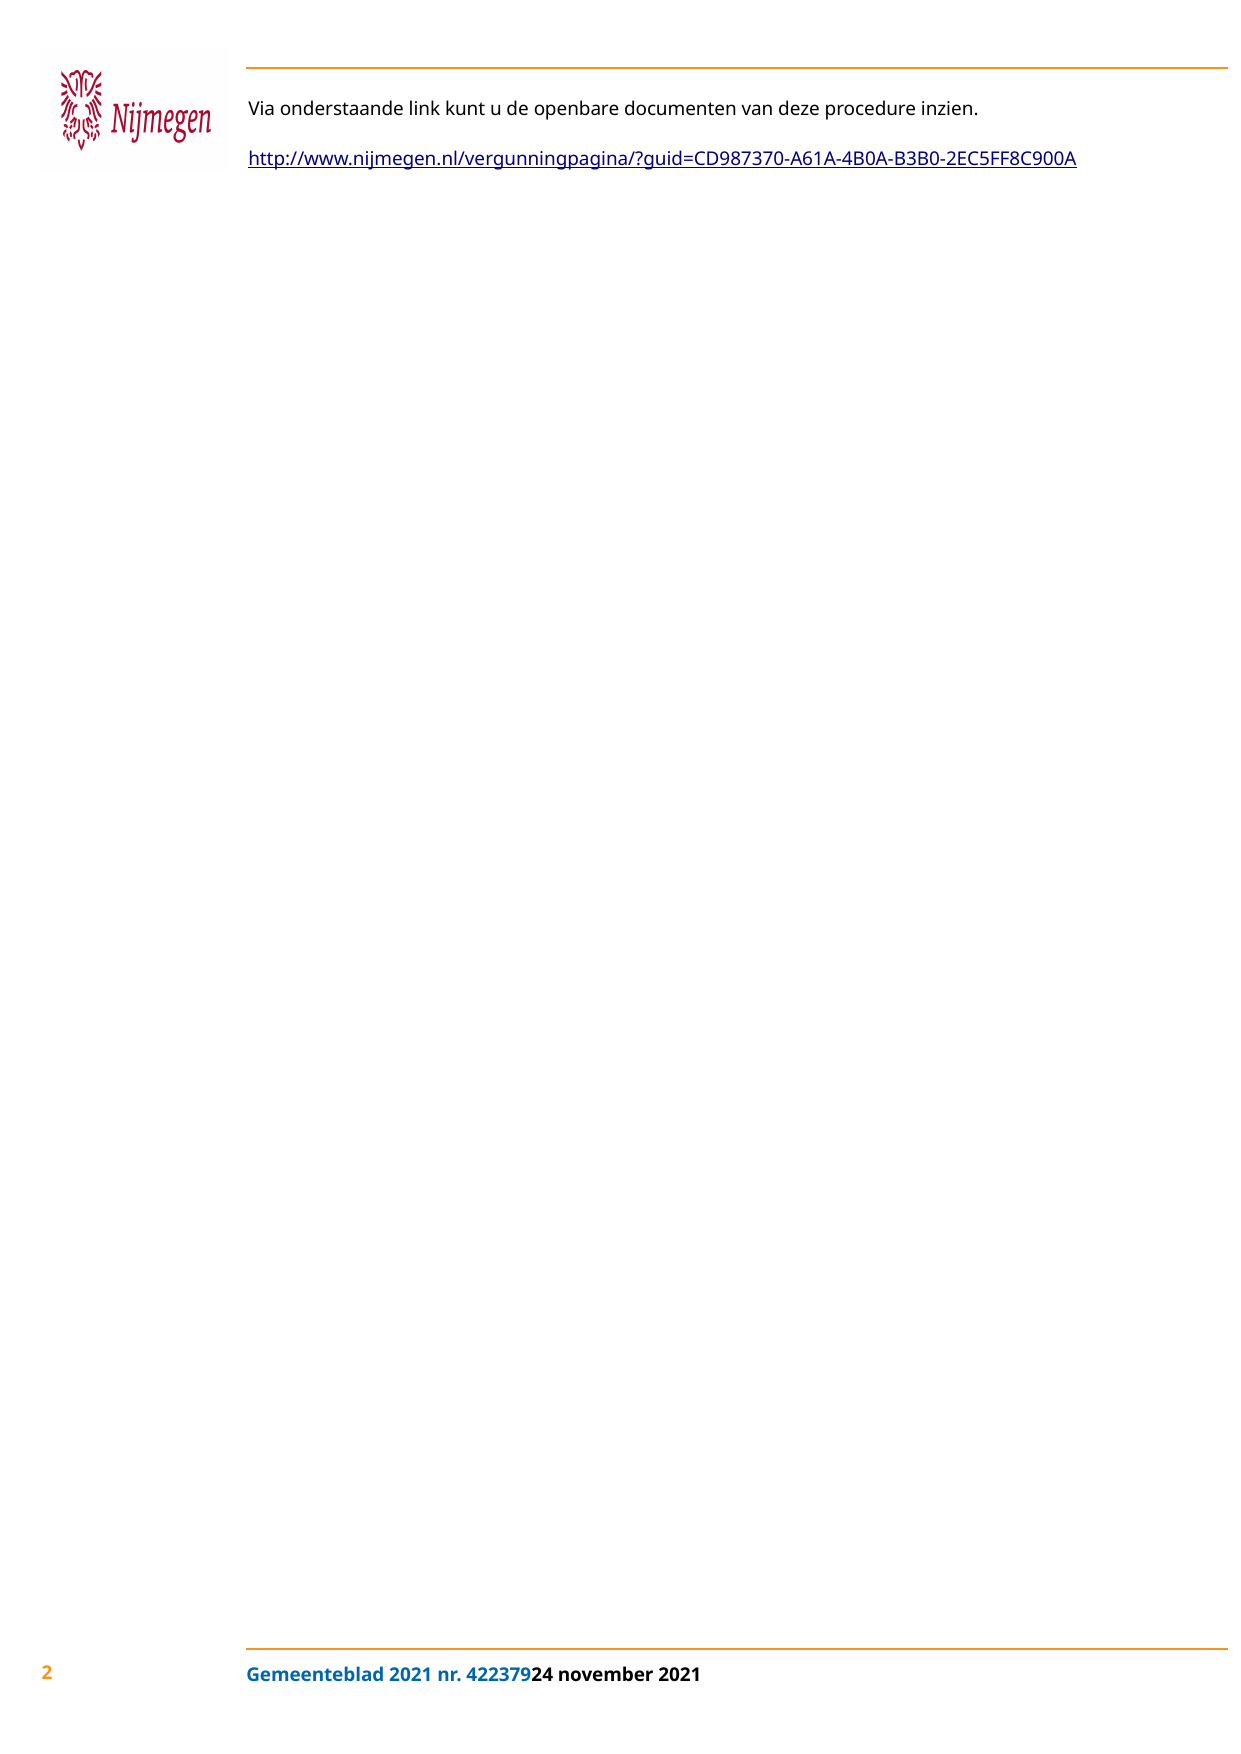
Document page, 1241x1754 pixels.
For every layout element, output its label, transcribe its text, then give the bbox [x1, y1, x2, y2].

picture [41, 47, 231, 172]
text Via onderstaande link kunt u de openbare documenten van deze procedure inzien. [248, 95, 1152, 121]
text http://www.nijmegen.nl/vergunningpagina/?guid=CD987370-A61A-4B0A-B3B0-2EC5FF8C900A [248, 145, 1152, 171]
